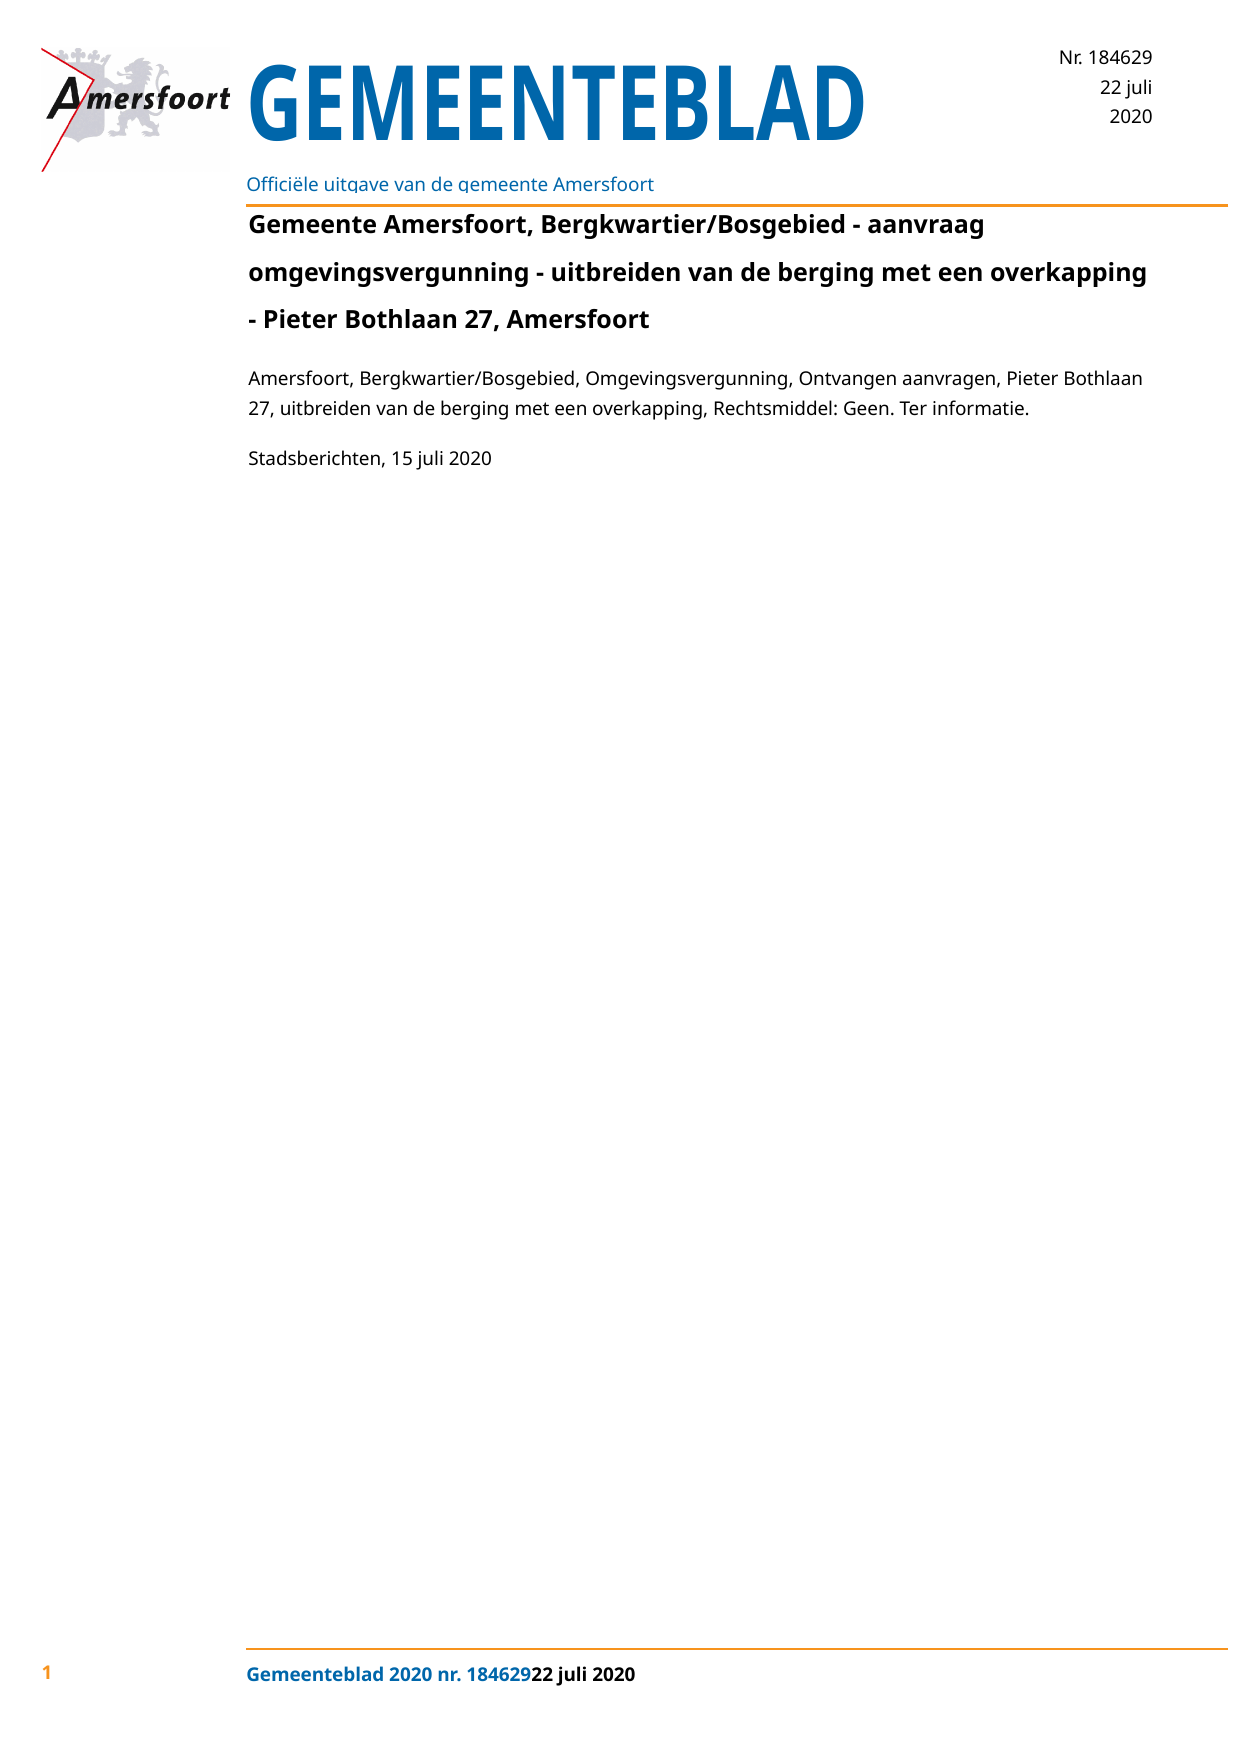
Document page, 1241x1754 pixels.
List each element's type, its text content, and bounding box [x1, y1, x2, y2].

text Stadsberichten, 15 juli 2020 [248, 446, 1152, 471]
picture [41, 47, 231, 172]
text Amersfoort, Bergkwartier/Bosgebied, Omgevingsvergunning, Ontvangen aanvragen, Pieter Bothlaan 27, uitbreiden van de berging met een overkapping, Rechtsmiddel: Geen. Ter informatie. [248, 366, 1152, 421]
text Gemeente Amersfoort, Bergkwartier/Bosgebied - aanvraag omgevingsvergunning - uitbreiden van de berging met een overkapping - Pieter Bothlaan 27, Amersfoort [248, 207, 1152, 336]
